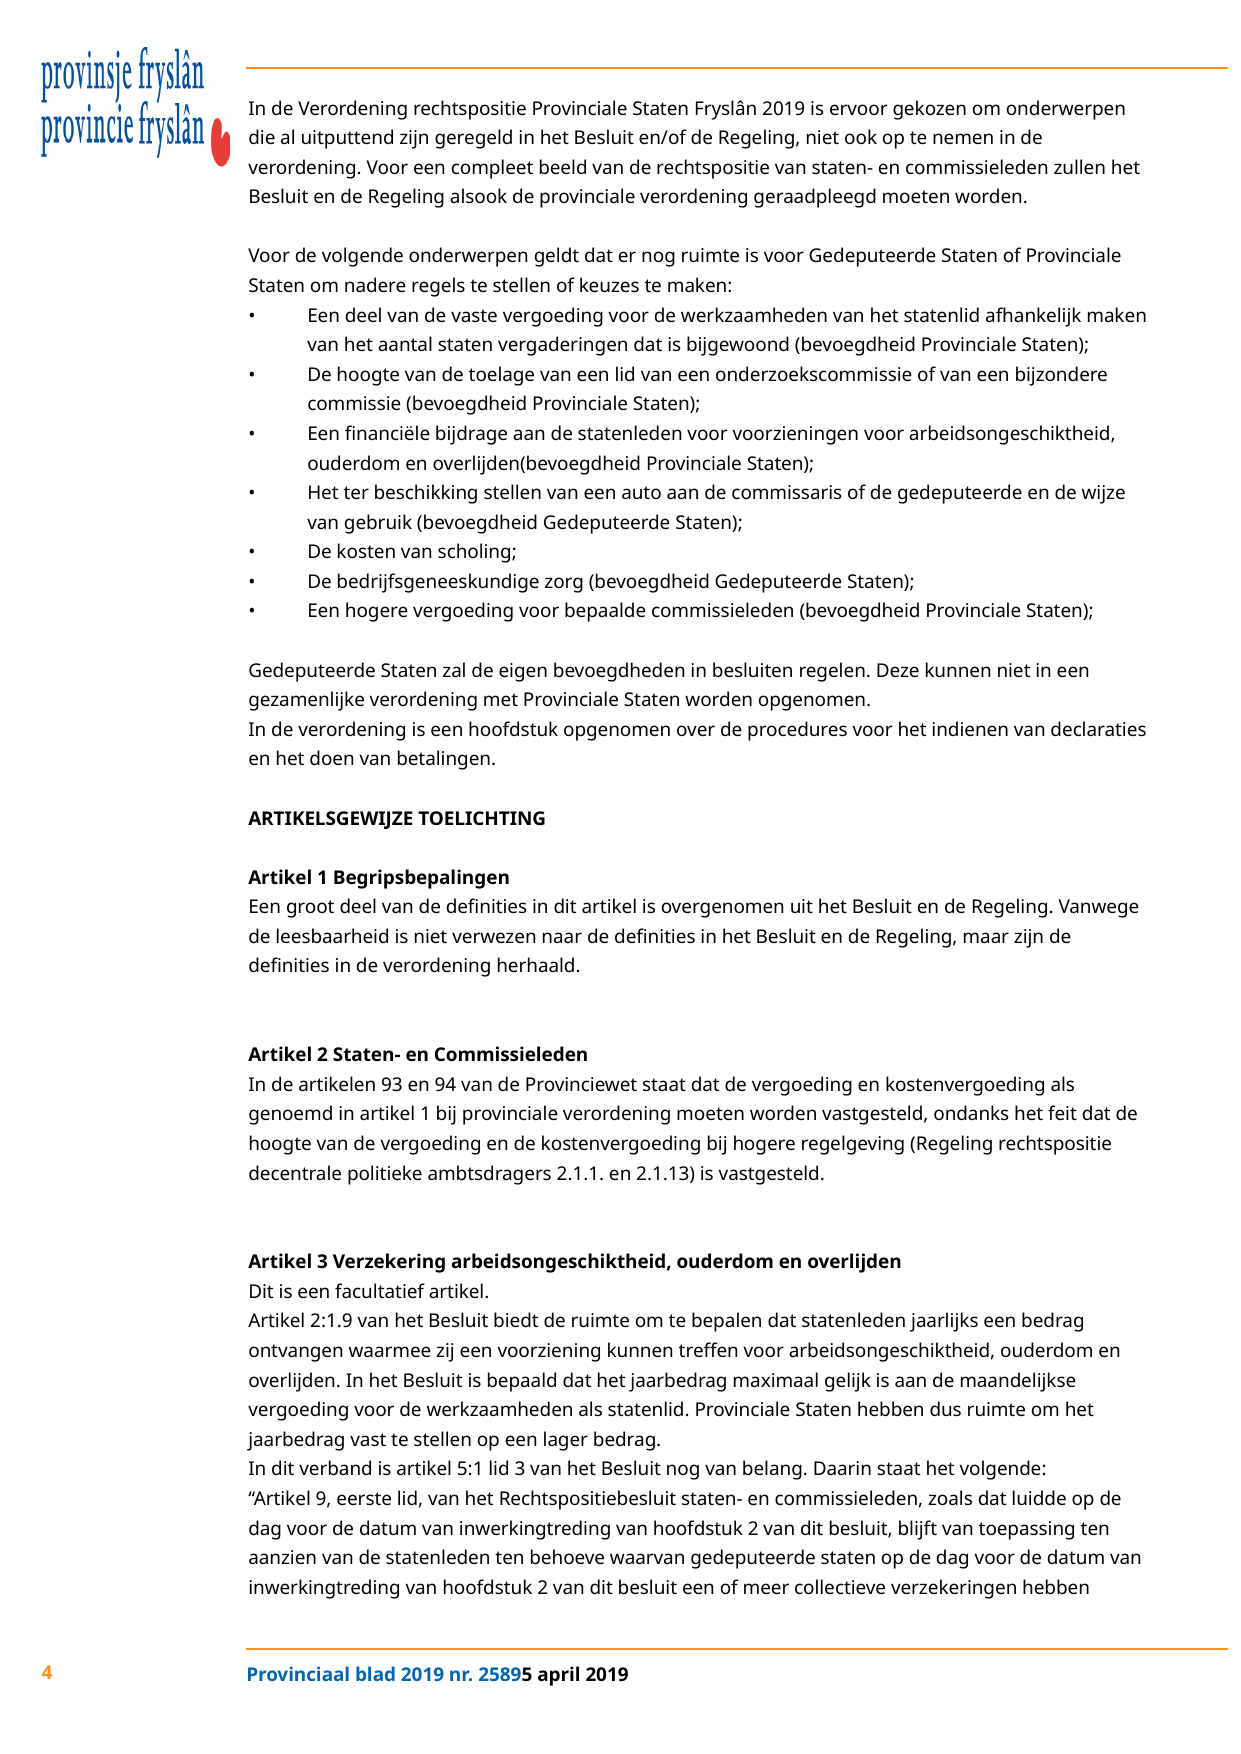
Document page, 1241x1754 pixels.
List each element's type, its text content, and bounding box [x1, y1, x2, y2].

list De kosten van scholing; [248, 538, 1152, 564]
text Artikel 1 Begripsbepalingen [248, 864, 1152, 890]
text In de verordening is een hoofdstuk opgenomen over de procedures voor het indienen van declaraties en het doen van betalingen. [248, 716, 1152, 771]
text ARTIKELSGEWIJZE TOELICHTING [248, 805, 1152, 831]
text Artikel 2 Staten- en Commissieleden [248, 1041, 1152, 1067]
list De hoogte van de toelage van een lid van een onderzoekscommissie of van een bijzondere commissie (bevoegdheid Provinciale Staten); [248, 361, 1152, 416]
text Artikel 3 Verzekering arbeidsongeschiktheid, ouderdom en overlijden [248, 1248, 1152, 1274]
list De bedrijfsgeneeskundige zorg (bevoegdheid Gedeputeerde Staten); [248, 568, 1152, 594]
text Gedeputeerde Staten zal de eigen bevoegdheden in besluiten regelen. Deze kunnen niet in een gezamenlijke verordening met Provinciale Staten worden opgenomen. [248, 657, 1152, 712]
text Voor de volgende onderwerpen geldt dat er nog ruimte is voor Gedeputeerde Staten of Provinciale Staten om nadere regels te stellen of keuzes te maken: [248, 243, 1152, 298]
list Een hogere vergoeding voor bepaalde commissieleden (bevoegdheid Provinciale Staten); [248, 598, 1152, 623]
text “Artikel 9, eerste lid, van het Rechtspositiebesluit staten- en commissieleden, zoals dat luidde op de dag voor de datum van inwerkingtreding van hoofdstuk 2 van dit besluit, blijft van toepassing ten aanzien van de statenleden ten behoeve waarvan gedeputeerde staten op de dag voor de datum van inwerkingtreding van hoofdstuk 2 van dit besluit een of meer collectieve verzekeringen hebben [248, 1485, 1152, 1600]
text Dit is een facultatief artikel. [248, 1278, 1152, 1304]
list Een financiële bijdrage aan de statenleden voor voorzieningen voor arbeidsongeschiktheid, ouderdom en overlijden(bevoegdheid Provinciale Staten); [248, 420, 1152, 476]
picture [41, 47, 231, 172]
list Het ter beschikking stellen van een auto aan de commissaris of de gedeputeerde en de wijze van gebruik (bevoegdheid Gedeputeerde Staten); [248, 479, 1152, 535]
list Een deel van de vaste vergoeding voor de werkzaamheden van het statenlid afhankelijk maken van het aantal staten vergaderingen dat is bijgewoond (bevoegdheid Provinciale Staten); [248, 302, 1152, 357]
text In de artikelen 93 en 94 van de Provinciewet staat dat de vergoeding en kostenvergoeding als genoemd in artikel 1 bij provinciale verordening moeten worden vastgesteld, ondanks het feit dat de hoogte van de vergoeding en de kostenvergoeding bij hogere regelgeving (Regeling rechtspositie decentrale politieke ambtsdragers 2.1.1. en 2.1.13) is vastgesteld. [248, 1071, 1152, 1186]
text In de Verordening rechtspositie Provinciale Staten Fryslân 2019 is ervoor gekozen om onderwerpen die al uitputtend zijn geregeld in het Besluit en/of de Regeling, niet ook op te nemen in de verordening. Voor een compleet beeld van de rechtspositie van staten- en commissieleden zullen het Besluit en de Regeling alsook de provinciale verordening geraadpleegd moeten worden. [248, 95, 1152, 209]
text Een groot deel van de definities in dit artikel is overgenomen uit het Besluit en de Regeling. Vanwege de leesbaarheid is niet verwezen naar de definities in het Besluit en de Regeling, maar zijn de definities in de verordening herhaald. [248, 893, 1152, 978]
text In dit verband is artikel 5:1 lid 3 van het Besluit nog van belang. Daarin staat het volgende: [248, 1456, 1152, 1481]
text Artikel 2:1.9 van het Besluit biedt de ruimte om te bepalen dat statenleden jaarlijks een bedrag ontvangen waarmee zij een voorziening kunnen treffen voor arbeidsongeschiktheid, ouderdom en overlijden. In het Besluit is bepaald dat het jaarbedrag maximaal gelijk is aan de maandelijkse vergoeding voor de werkzaamheden als statenlid. Provinciale Staten hebben dus ruimte om het jaarbedrag vast te stellen op een lager bedrag. [248, 1308, 1152, 1452]
